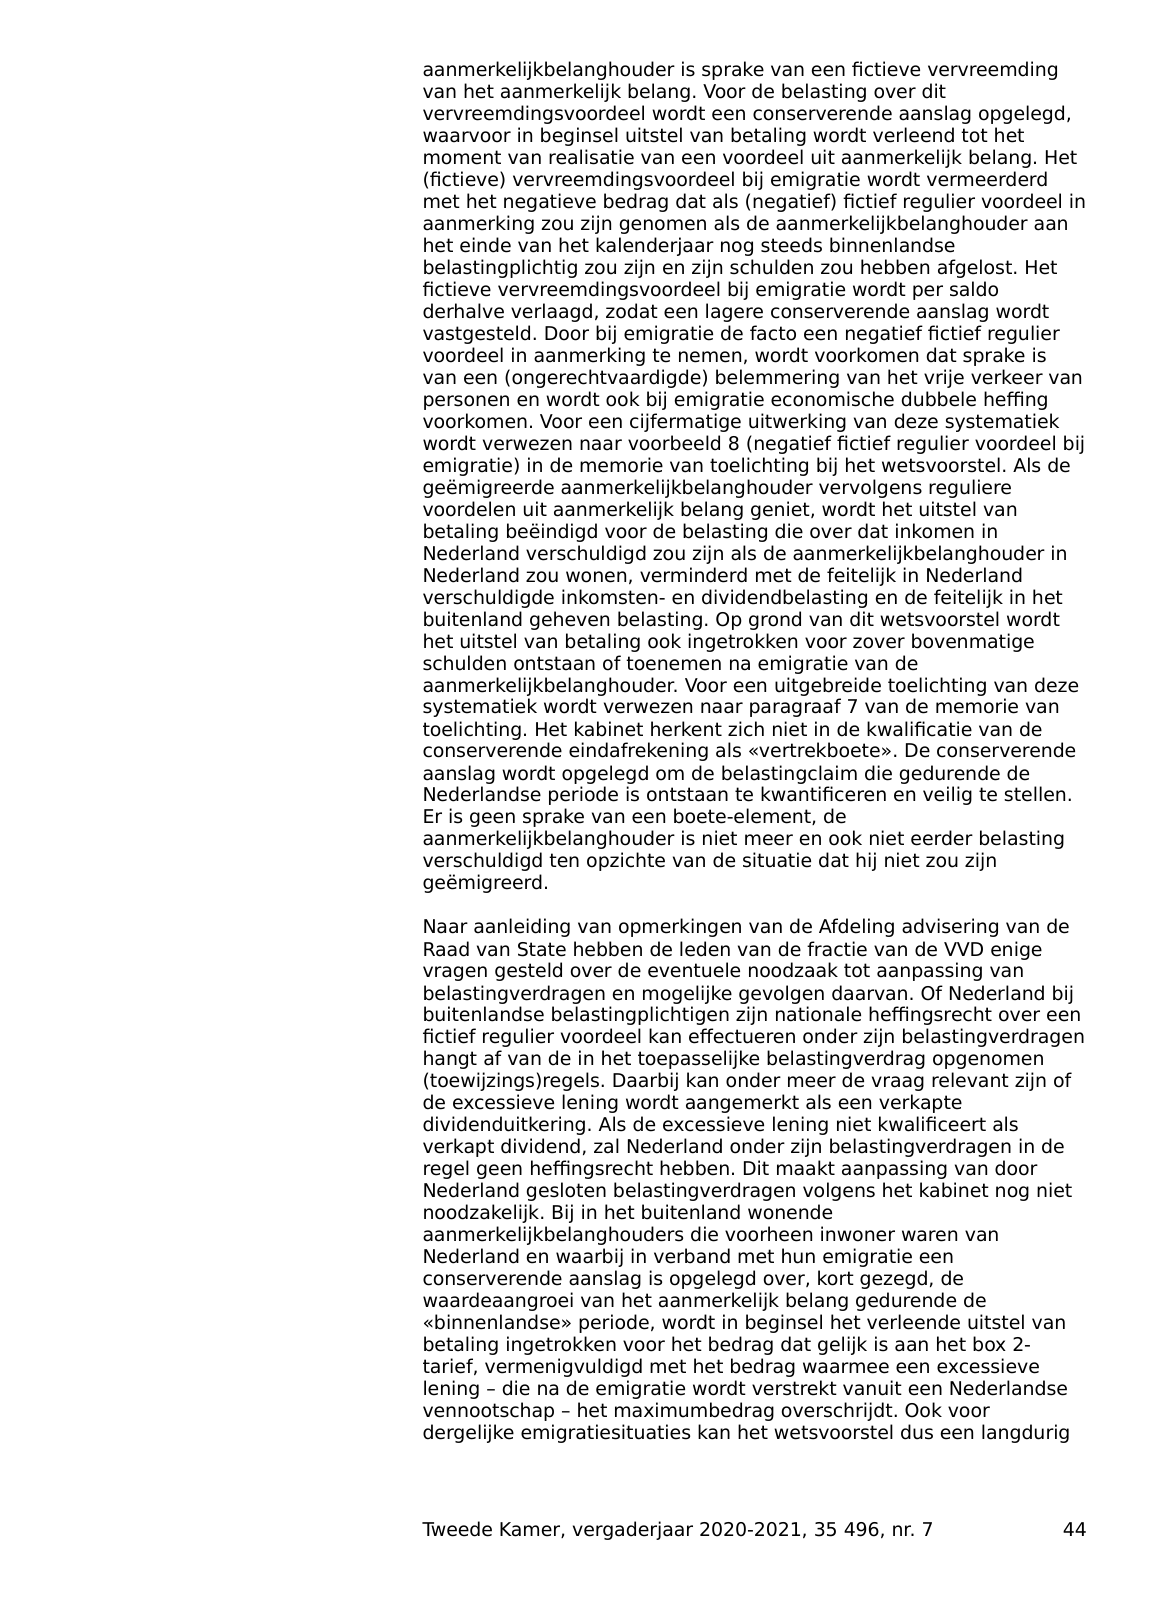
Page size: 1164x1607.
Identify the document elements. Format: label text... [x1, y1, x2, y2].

text aanmerkelijkbelanghouder is sprake van een fictieve vervreemding van het aanmerkelijk belang. Voor de belasting over dit vervreemdingsvoordeel wordt een conserverende aanslag opgelegd, waarvoor in beginsel uitstel van betaling wordt verleend tot het moment van realisatie van een voordeel uit aanmerkelijk belang. Het (fictieve) vervreemdingsvoordeel bij emigratie wordt vermeerderd met het negatieve bedrag dat als (negatief) fictief regulier voordeel in aanmerking zou zijn genomen als de aanmerkelijkbelanghouder aan het einde van het kalenderjaar nog steeds binnenlandse belastingplichtig zou zijn en zijn schulden zou hebben afgelost. Het fictieve vervreemdingsvoordeel bij emigratie wordt per saldo derhalve verlaagd, zodat een lagere conserverende aanslag wordt vastgesteld. Door bij emigratie de facto een negatief fictief regulier voordeel in aanmerking te nemen, wordt voorkomen dat sprake is van een (ongerechtvaardigde) belemmering van het vrije verkeer van personen en wordt ook bij emigratie economische dubbele heffing voorkomen. Voor een cijfermatige uitwerking van deze systematiek wordt verwezen naar voorbeeld 8 (negatief fictief regulier voordeel bij emigratie) in de memorie van toelichting bij het wetsvoorstel. Als de geëmigreerde aanmerkelijkbelanghouder vervolgens reguliere voordelen uit aanmerkelijk belang geniet, wordt het uitstel van betaling beëindigd voor de belasting die over dat inkomen in Nederland verschuldigd zou zijn als de aanmerkelijkbelanghouder in Nederland zou wonen, verminderd met de feitelijk in Nederland verschuldigde inkomsten- en dividendbelasting en de feitelijk in het buitenland geheven belasting. Op grond van dit wetsvoorstel wordt het uitstel van betaling ook ingetrokken voor zover bovenmatige schulden ontstaan of toenemen na emigratie van de aanmerkelijkbelanghouder. Voor een uitgebreide toelichting van deze systematiek wordt verwezen naar paragraaf 7 van de memorie van toelichting. Het kabinet herkent zich niet in de kwalificatie van de conserverende eindafrekening als «vertrekboete». De conserverende aanslag wordt opgelegd om de belastingclaim die gedurende de Nederlandse periode is ontstaan te kwantificeren en veilig te stellen. Er is geen sprake van een boete-element, de aanmerkelijkbelanghouder is niet meer en ook niet eerder belasting verschuldigd ten opzichte van de situatie dat hij niet zou zijn geëmigreerd. [422, 59, 1087, 894]
text Naar aanleiding van opmerkingen van de Afdeling advisering van de Raad van State hebben de leden van de fractie van de VVD enige vragen gesteld over de eventuele noodzaak tot aanpassing van belastingverdragen en mogelijke gevolgen daarvan. Of Nederland bij buitenlandse belastingplichtigen zijn nationale heffingsrecht over een fictief regulier voordeel kan effectueren onder zijn belastingverdragen hangt af van de in het toepasselijke belastingverdrag opgenomen (toewijzings)regels. Daarbij kan onder meer de vraag relevant zijn of de excessieve lening wordt aangemerkt als een verkapte dividenduitkering. Als de excessieve lening niet kwalificeert als verkapt dividend, zal Nederland onder zijn belastingverdragen in de regel geen heffingsrecht hebben. Dit maakt aanpassing van door Nederland gesloten belastingverdragen volgens het kabinet nog niet noodzakelijk. Bij in het buitenland wonende aanmerkelijkbelanghouders die voorheen inwoner waren van Nederland en waarbij in verband met hun emigratie een conserverende aanslag is opgelegd over, kort gezegd, de waardeaangroei van het aanmerkelijk belang gedurende de «binnenlandse» periode, wordt in beginsel het verleende uitstel van betaling ingetrokken voor het bedrag dat gelijk is aan het box 2-tarief, vermenigvuldigd met het bedrag waarmee een excessieve lening – die na de emigratie wordt verstrekt vanuit een Nederlandse vennootschap – het maximumbedrag overschrijdt. Ook voor dergelijke emigratiesituaties kan het wetsvoorstel dus een langdurig [422, 916, 1087, 1444]
